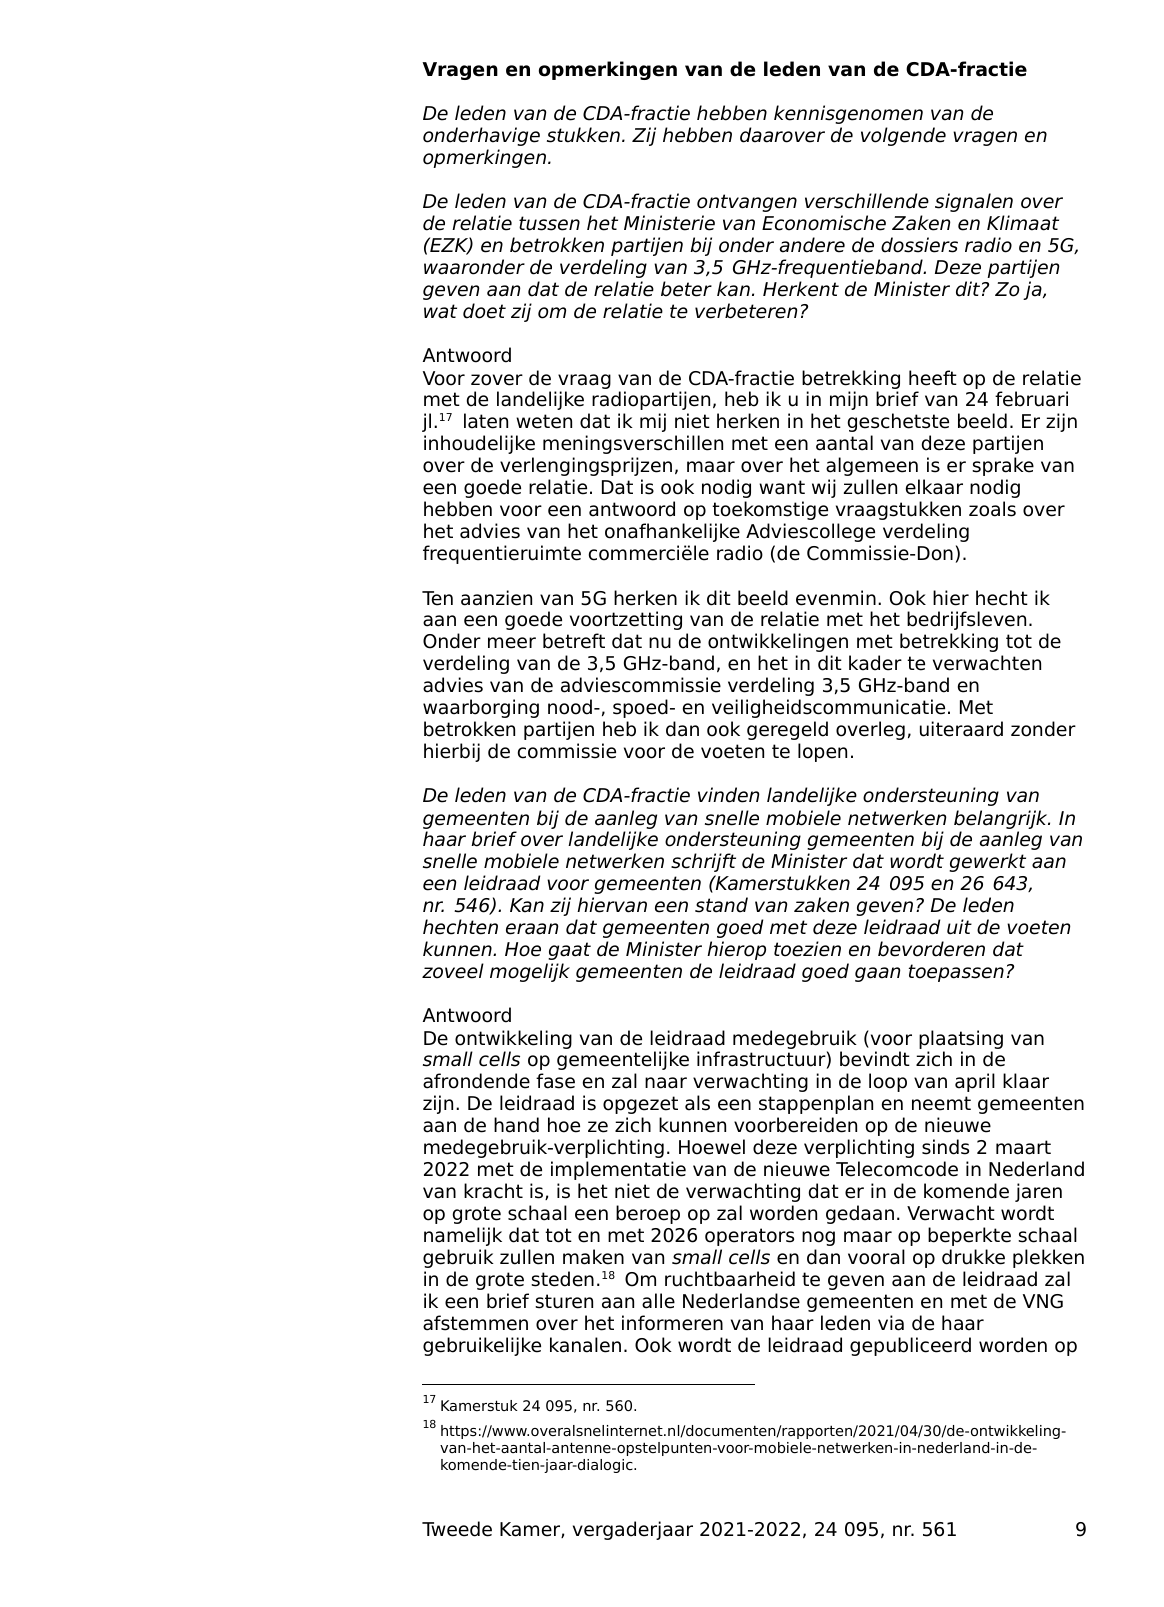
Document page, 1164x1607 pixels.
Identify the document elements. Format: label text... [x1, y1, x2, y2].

text https://www.overalsnelinternet.nl/documenten/rapporten/2021/04/30/de-ontwikkeling-van-het-aantal-antenne-opstelpunten-voor-mobiele-netwerken-in-nederland-in-de-komende-tien-jaar-dialogic. [422, 1418, 1087, 1474]
text Antwoord [422, 1005, 1087, 1027]
subtitle Vragen en opmerkingen van de leden van de CDA-fractie [422, 59, 1087, 81]
text De leden van de CDA-fractie hebben kennisgenomen van de onderhavige stukken. Zij hebben daarover de volgende vragen en opmerkingen. [422, 103, 1087, 169]
text De leden van de CDA-fractie vinden landelijke ondersteuning van gemeenten bij de aanleg van snelle mobiele netwerken belangrijk. In haar brief over landelijke ondersteuning gemeenten bij de aanleg van snelle mobiele netwerken schrijft de Minister dat wordt gewerkt aan een leidraad voor gemeenten (Kamerstukken 24 095 en 26 643, nr. 546). Kan zij hiervan een stand van zaken geven? De leden hechten eraan dat gemeenten goed met deze leidraad uit de voeten kunnen. Hoe gaat de Minister hierop toezien en bevorderen dat zoveel mogelijk gemeenten de leidraad goed gaan toepassen? [422, 785, 1087, 983]
text Antwoord [422, 345, 1087, 367]
text De ontwikkeling van de leidraad medegebruik (voor plaatsing van small cells op gemeentelijke infrastructuur) bevindt zich in de afrondende fase en zal naar verwachting in de loop van april klaar zijn. De leidraad is opgezet als een stappenplan en neemt gemeenten aan de hand hoe ze zich kunnen voorbereiden op de nieuwe medegebruik-verplichting. Hoewel deze verplichting sinds 2 maart 2022 met de implementatie van de nieuwe Telecomcode in Nederland van kracht is, is het niet de verwachting dat er in de komende jaren op grote schaal een beroep op zal worden gedaan. Verwacht wordt namelijk dat tot en met 2026 operators nog maar op beperkte schaal gebruik zullen maken van small cells en dan vooral op drukke plekken in de grote steden. Om ruchtbaarheid te geven aan de leidraad zal ik een brief sturen aan alle Nederlandse gemeenten en met de VNG afstemmen over het informeren van haar leden via de haar gebruikelijke kanalen. Ook wordt de leidraad gepubliceerd worden op [422, 1027, 1087, 1357]
text De leden van de CDA-fractie ontvangen verschillende signalen over de relatie tussen het Ministerie van Economische Zaken en Klimaat (EZK) en betrokken partijen bij onder andere de dossiers radio en 5G, waaronder de verdeling van 3,5 GHz-frequentieband. Deze partijen geven aan dat de relatie beter kan. Herkent de Minister dit? Zo ja, wat doet zij om de relatie te verbeteren? [422, 191, 1087, 323]
text Ten aanzien van 5G herken ik dit beeld evenmin. Ook hier hecht ik aan een goede voortzetting van de relatie met het bedrijfsleven. Onder meer betreft dat nu de ontwikkelingen met betrekking tot de verdeling van de 3,5 GHz-band, en het in dit kader te verwachten advies van de adviescommissie verdeling 3,5 GHz-band en waarborging nood-, spoed- en veiligheidscommunicatie. Met betrokken partijen heb ik dan ook geregeld overleg, uiteraard zonder hierbij de commissie voor de voeten te lopen. [422, 587, 1087, 763]
text Voor zover de vraag van de CDA-fractie betrekking heeft op de relatie met de landelijke radiopartijen, heb ik u in mijn brief van 24 februari jl. laten weten dat ik mij niet herken in het geschetste beeld. Er zijn inhoudelijke meningsverschillen met een aantal van deze partijen over de verlengingsprijzen, maar over het algemeen is er sprake van een goede relatie. Dat is ook nodig want wij zullen elkaar nodig hebben voor een antwoord op toekomstige vraagstukken zoals over het advies van het onafhankelijke Adviescollege verdeling frequentieruimte commerciële radio (de Commissie-Don). [422, 367, 1087, 565]
text Kamerstuk 24 095, nr. 560. [422, 1393, 1087, 1416]
